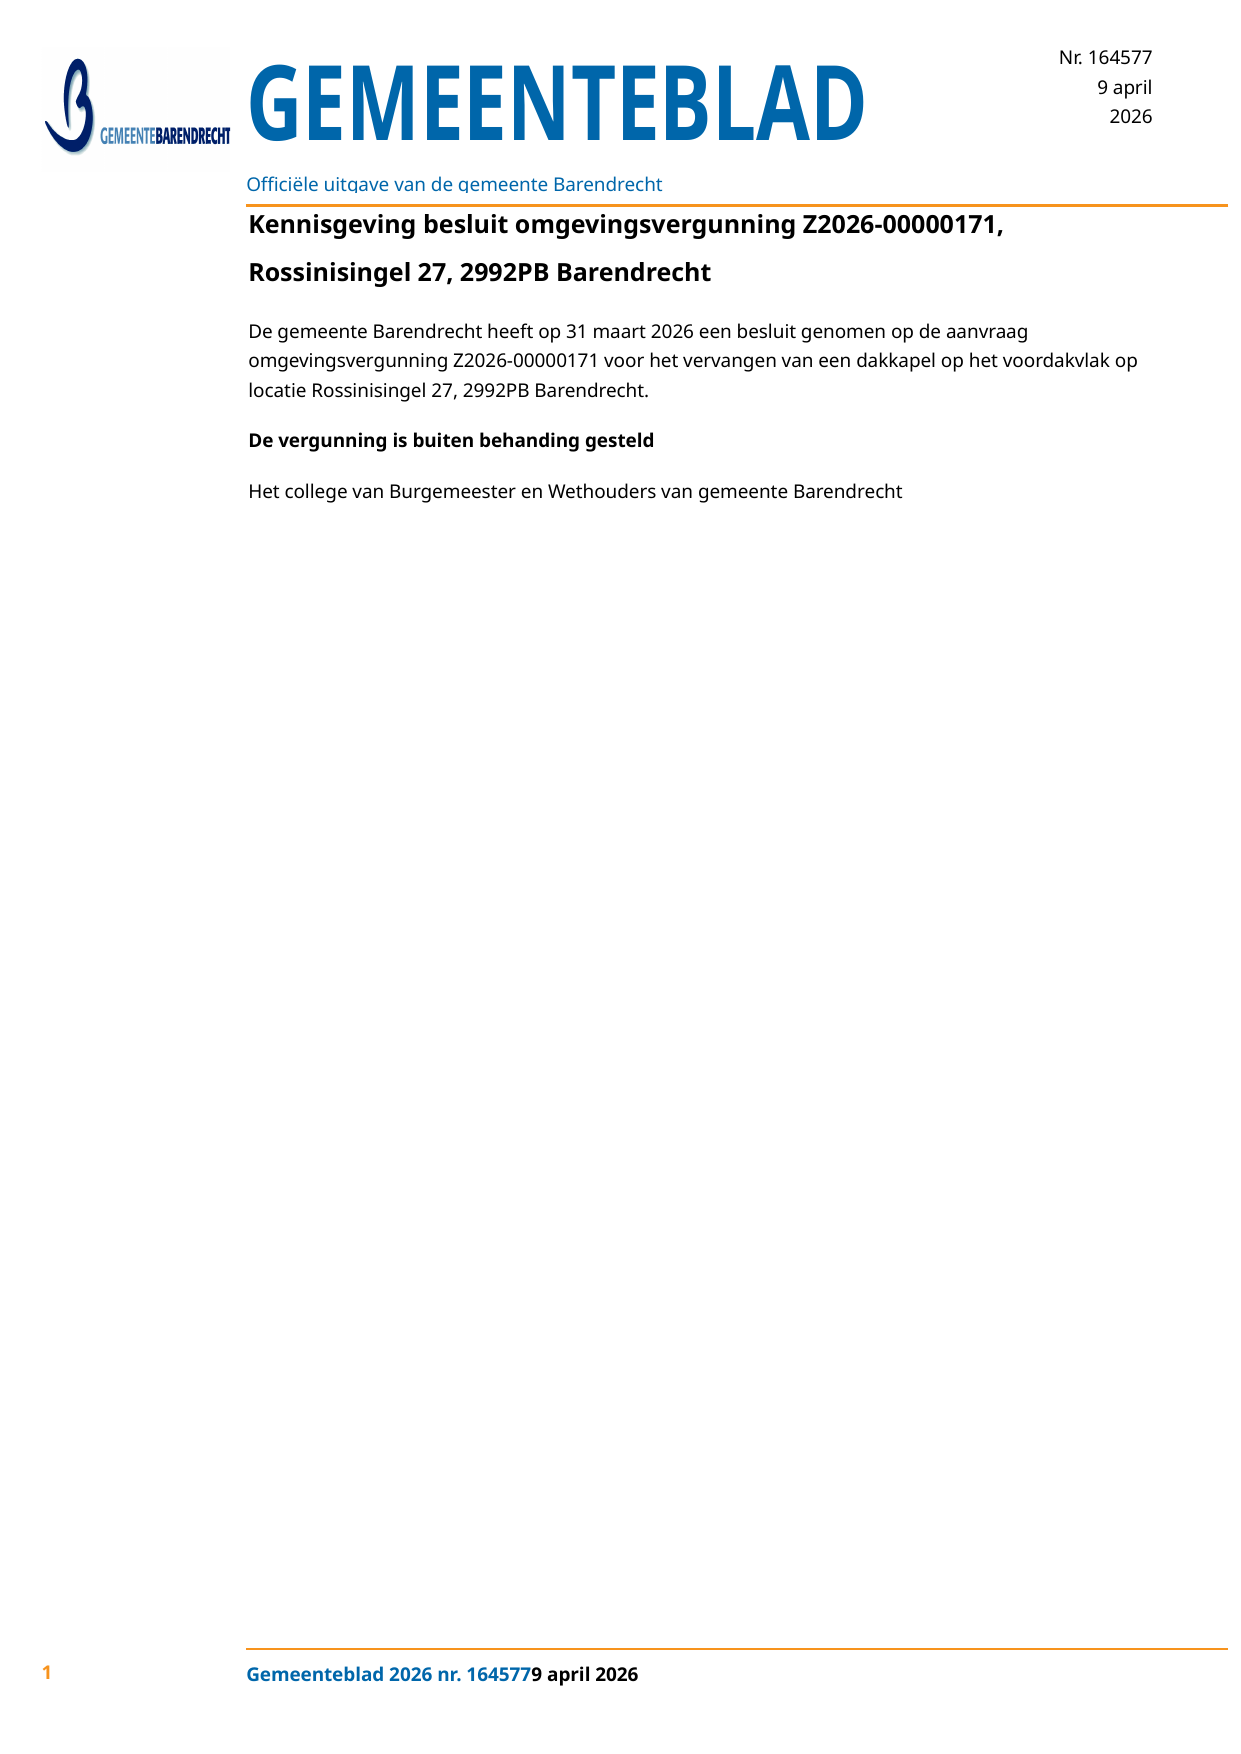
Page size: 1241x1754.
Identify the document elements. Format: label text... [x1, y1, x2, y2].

picture [41, 47, 231, 172]
text Het college van Burgemeester en Wethouders van gemeente Barendrecht [248, 478, 1152, 504]
text Kennisgeving besluit omgevingsvergunning Z2026-00000171, Rossinisingel 27, 2992PB Barendrecht [248, 207, 1152, 288]
text De vergunning is buiten behanding gesteld [248, 427, 1152, 453]
text De gemeente Barendrecht heeft op 31 maart 2026 een besluit genomen op de aanvraag omgevingsvergunning Z2026-00000171 voor het vervangen van een dakkapel op het voordakvlak op locatie Rossinisingel 27, 2992PB Barendrecht. [248, 318, 1152, 403]
